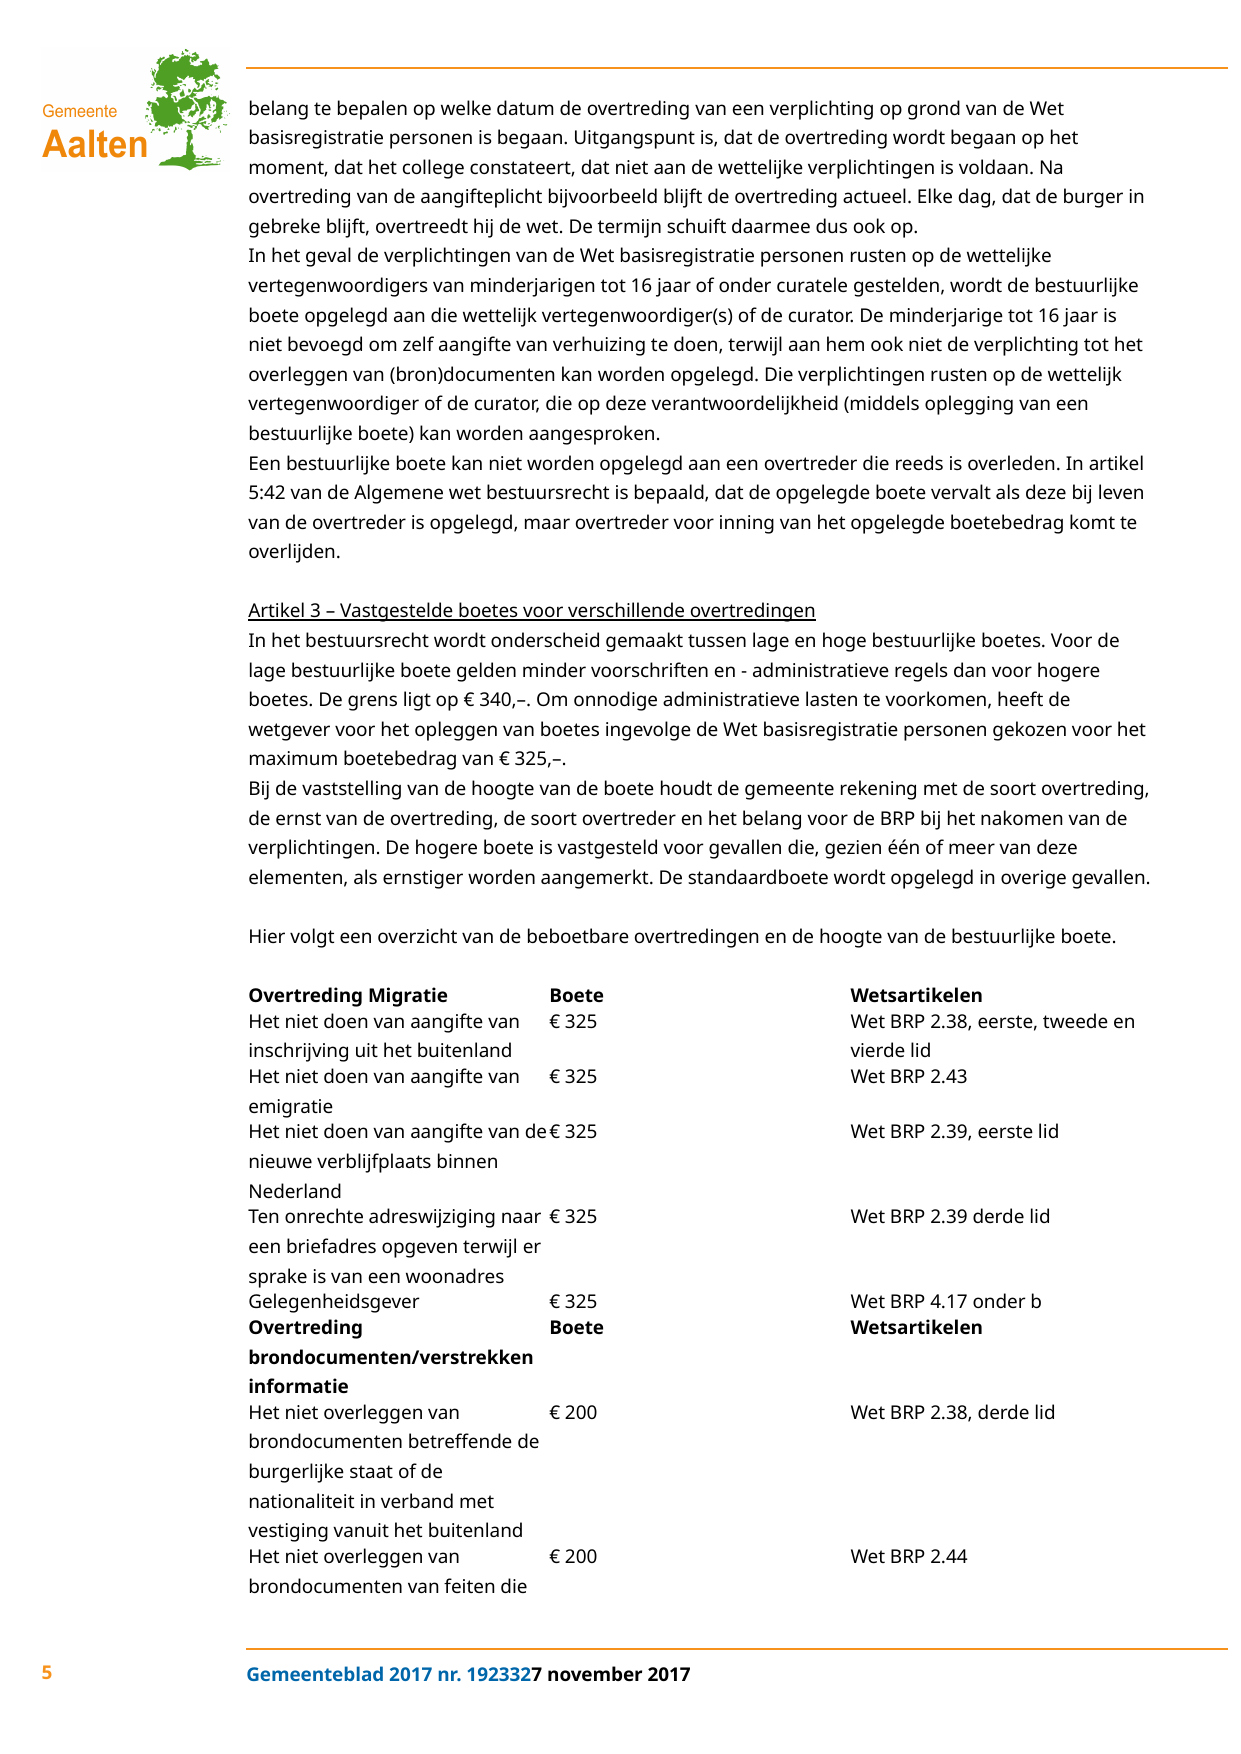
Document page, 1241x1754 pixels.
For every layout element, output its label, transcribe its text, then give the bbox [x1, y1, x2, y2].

table_cell Gelegenheidsgever [248, 1289, 549, 1314]
table_cell € 325 [549, 1119, 850, 1204]
table_cell Wet BRP 2.44 [850, 1543, 1152, 1598]
table_cell € 325 [549, 1064, 850, 1119]
table_cell € 325 [549, 1289, 850, 1314]
text belang te bepalen op welke datum de overtreding van een verplichting op grond van de Wet basisregistratie personen is begaan. Uitgangspunt is, dat de overtreding wordt begaan op het moment, dat het college constateert, dat niet aan de wettelijke verplichtingen is voldaan. Na overtreding van de aangifteplicht bijvoorbeeld blijft de overtreding actueel. Elke dag, dat de burger in gebreke blijft, overtreedt hij de wet. De termijn schuift daarmee dus ook op. [248, 95, 1152, 239]
text Bij de vaststelling van de hoogte van de boete houdt de gemeente rekening met de soort overtreding, de ernst van de overtreding, de soort overtreder en het belang voor de BRP bij het nakomen van de verplichtingen. De hogere boete is vastgesteld voor gevallen die, gezien één of meer van deze elementen, als ernstiger worden aangemerkt. De standaardboete wordt opgelegd in overige gevallen. [248, 775, 1152, 890]
table_cell Het niet overleggen van brondocumenten van feiten die [248, 1543, 549, 1598]
table_cell Overtreding brondocumenten/verstrekken informatie [248, 1314, 549, 1399]
table_cell Het niet doen van aangifte van inschrijving uit het buitenland [248, 1008, 549, 1063]
table_cell Het niet doen van aangifte van emigratie [248, 1064, 549, 1119]
table_cell € 325 [549, 1008, 850, 1063]
table_cell Wet BRP 2.38, eerste, tweede en vierde lid [850, 1008, 1152, 1063]
table_cell Wet BRP 2.39 derde lid [850, 1204, 1152, 1288]
text Een bestuurlijke boete kan niet worden opgelegd aan een overtreder die reeds is overleden. In artikel 5:42 van de Algemene wet bestuursrecht is bepaald, dat de opgelegde boete vervalt als deze bij leven van de overtreder is opgelegd, maar overtreder voor inning van het opgelegde boetebedrag komt te overlijden. [248, 450, 1152, 564]
table_cell Ten onrechte adreswijziging naar een briefadres opgeven terwijl er sprake is van een woonadres [248, 1204, 549, 1288]
table_cell € 200 [549, 1399, 850, 1543]
table_cell Wet BRP 4.17 onder b [850, 1289, 1152, 1314]
table_cell € 200 [549, 1543, 850, 1598]
table_header Boete [549, 983, 850, 1008]
text In het geval de verplichtingen van de Wet basisregistratie personen rusten op de wettelijke vertegenwoordigers van minderjarigen tot 16 jaar of onder curatele gestelden, wordt de bestuurlijke boete opgelegd aan die wettelijk vertegenwoordiger(s) of de curator. De minderjarige tot 16 jaar is niet bevoegd om zelf aangifte van verhuizing te doen, terwijl aan hem ook niet de verplichting tot het overleggen van (bron)documenten kan worden opgelegd. Die verplichtingen rusten op de wettelijk vertegenwoordiger of de curator, die op deze verantwoordelijkheid (middels oplegging van een bestuurlijke boete) kan worden aangesproken. [248, 243, 1152, 446]
table_cell € 325 [549, 1204, 850, 1288]
table_cell Wet BRP 2.39, eerste lid [850, 1119, 1152, 1204]
text Hier volgt een overzicht van de beboetbare overtredingen en de hoogte van de bestuurlijke boete. [248, 923, 1152, 949]
table_header Wetsartikelen [850, 983, 1152, 1008]
table_cell Wetsartikelen [850, 1314, 1152, 1399]
table_cell Boete [549, 1314, 850, 1399]
text Artikel 3 – Vastgestelde boetes voor verschillende overtredingen [248, 598, 1152, 623]
table_cell Het niet overleggen van brondocumenten betreffende de burgerlijke staat of de nationaliteit in verband met vestiging vanuit het buitenland [248, 1399, 549, 1543]
table_header Overtreding Migratie [248, 983, 549, 1008]
text In het bestuursrecht wordt onderscheid gemaakt tussen lage en hoge bestuurlijke boetes. Voor de lage bestuurlijke boete gelden minder voorschriften en - administratieve regels dan voor hogere boetes. De grens ligt op € 340,–. Om onnodige administratieve lasten te voorkomen, heeft de wetgever voor het opleggen van boetes ingevolge de Wet basisregistratie personen gekozen voor het maximum boetebedrag van € 325,–. [248, 627, 1152, 771]
table_cell Wet BRP 2.43 [850, 1064, 1152, 1119]
table_cell Het niet doen van aangifte van de nieuwe verblijfplaats binnen Nederland [248, 1119, 549, 1204]
picture [41, 47, 231, 172]
table_cell Wet BRP 2.38, derde lid [850, 1399, 1152, 1543]
